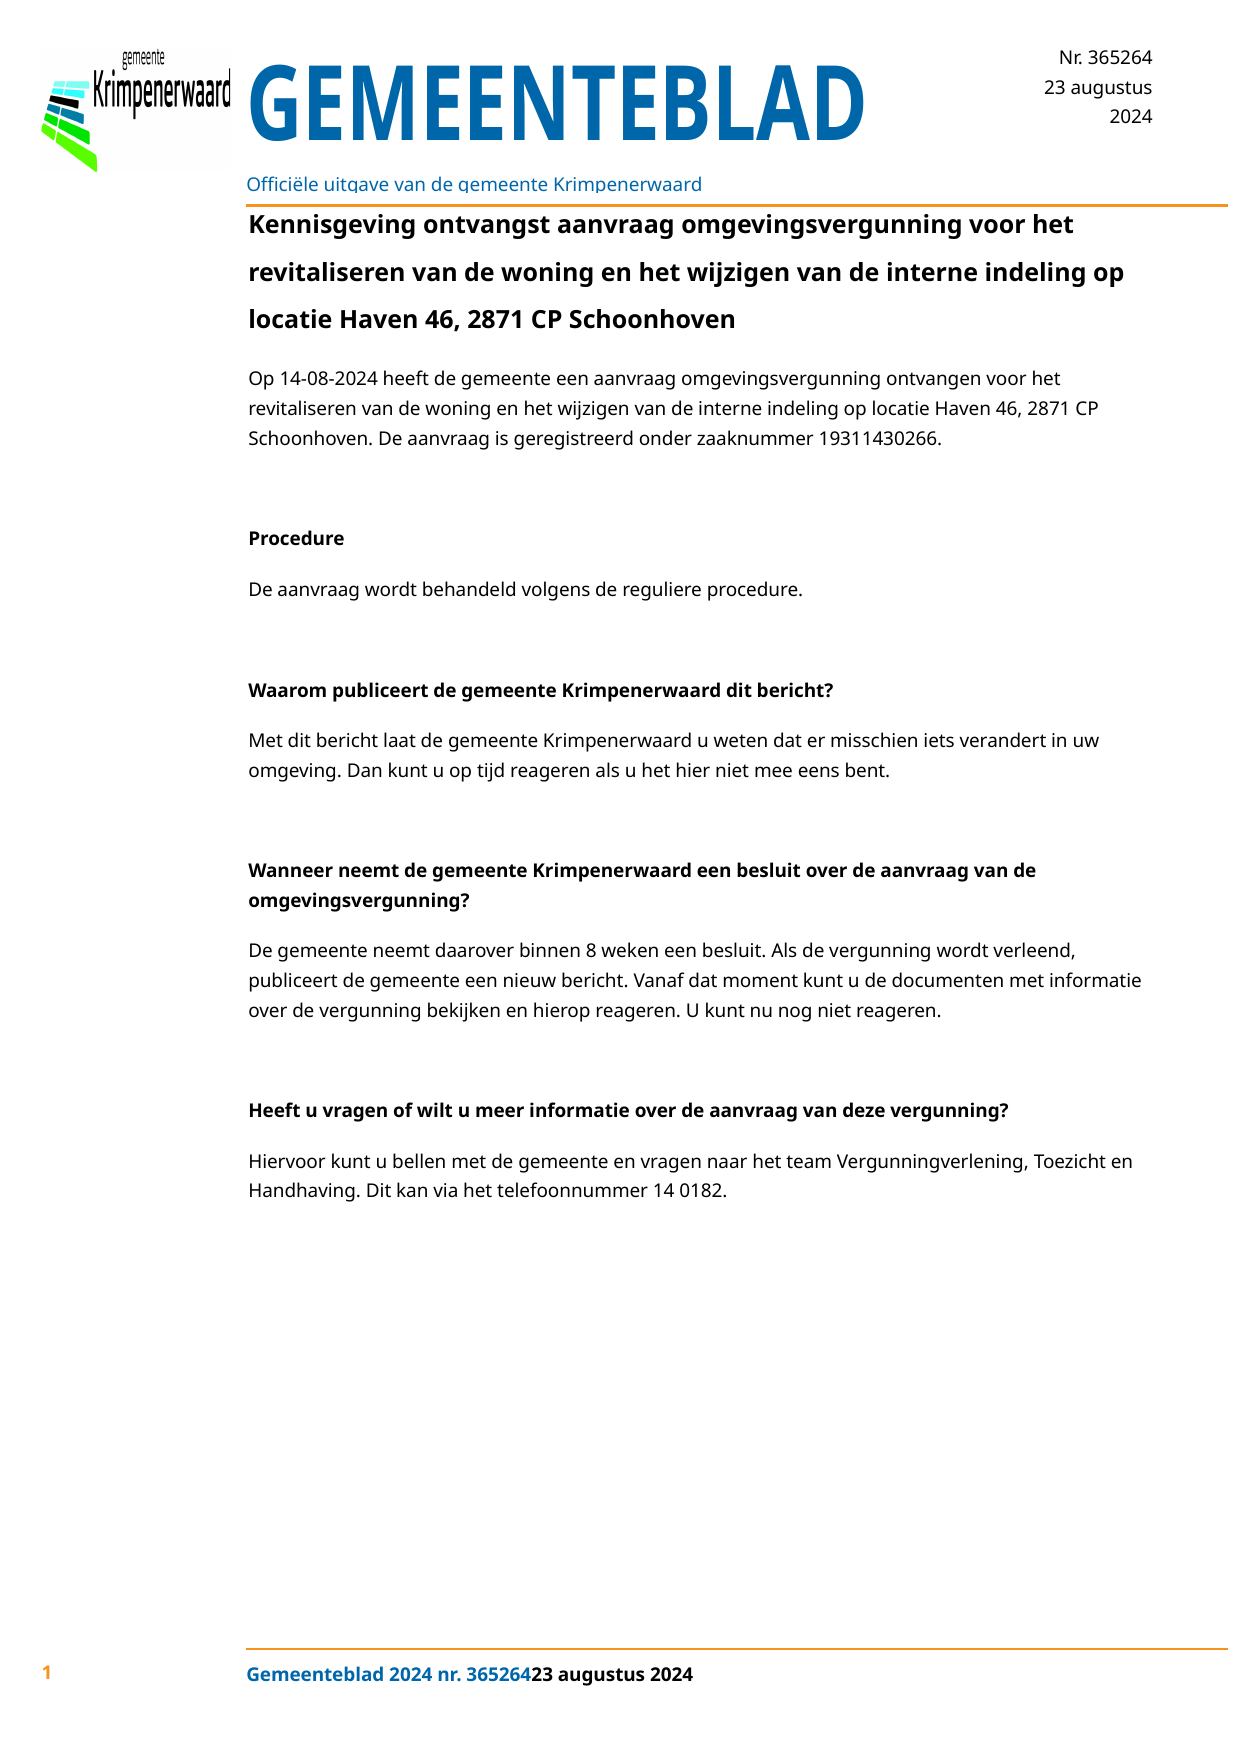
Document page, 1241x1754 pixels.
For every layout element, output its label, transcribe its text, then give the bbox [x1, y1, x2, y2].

text Op 14-08-2024 heeft de gemeente een aanvraag omgevingsvergunning ontvangen voor het revitaliseren van de woning en het wijzigen van de interne indeling op locatie Haven 46, 2871 CP Schoonhoven. De aanvraag is geregistreerd onder zaaknummer 19311430266. [248, 366, 1152, 450]
text De gemeente neemt daarover binnen 8 weken een besluit. Als de vergunning wordt verleend, publiceert de gemeente een nieuw bericht. Vanaf dat moment kunt u de documenten met informatie over de vergunning bekijken en hierop reageren. U kunt nu nog niet reageren. [248, 938, 1152, 1022]
text Kennisgeving ontvangst aanvraag omgevingsvergunning voor het revitaliseren van de woning en het wijzigen van de interne indeling op locatie Haven 46, 2871 CP Schoonhoven [248, 207, 1152, 336]
text Wanneer neemt de gemeente Krimpenerwaard een besluit over de aanvraag van de omgevingsvergunning? [248, 858, 1152, 913]
text Procedure [248, 526, 1152, 551]
text Heeft u vragen of wilt u meer informatie over de aanvraag van deze vergunning? [248, 1098, 1152, 1123]
text De aanvraag wordt behandeld volgens de reguliere procedure. [248, 576, 1152, 602]
text Waarom publiceert de gemeente Krimpenerwaard dit bericht? [248, 677, 1152, 702]
text Met dit bericht laat de gemeente Krimpenerwaard u weten dat er misschien iets verandert in uw omgeving. Dan kunt u op tijd reageren als u het hier niet mee eens bent. [248, 727, 1152, 782]
text Hiervoor kunt u bellen met de gemeente en vragen naar het team Vergunningverlening, Toezicht en Handhaving. Dit kan via het telefoonnummer 14 0182. [248, 1148, 1152, 1203]
picture [41, 47, 231, 172]
